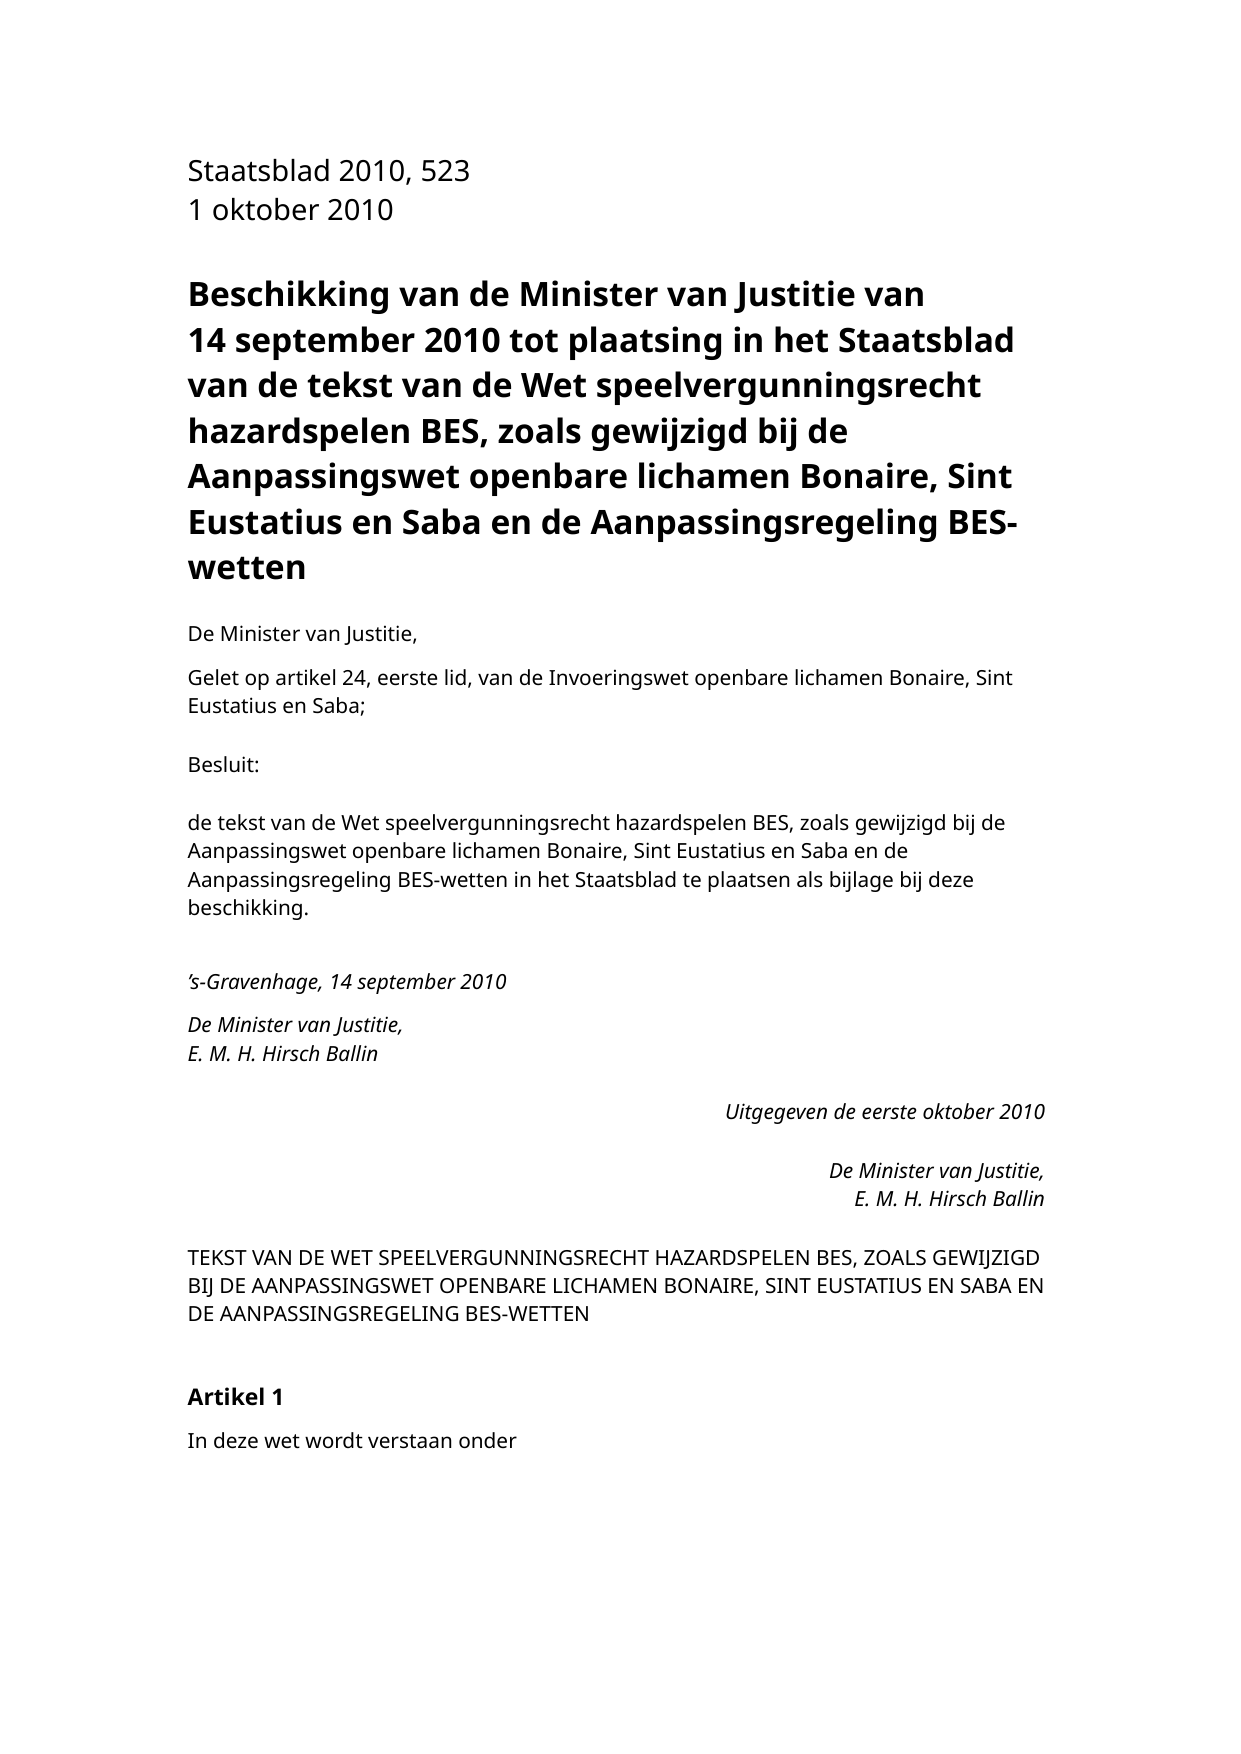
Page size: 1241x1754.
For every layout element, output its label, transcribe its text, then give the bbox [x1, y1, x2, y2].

text Staatsblad 2010, 523 [187, 150, 1053, 190]
text Besluit: [187, 750, 1053, 778]
subtitle TEKST VAN DE WET SPEELVERGUNNINGSRECHT HAZARDSPELEN BES, ZOALS GEWIJZIGD BIJ DE AANPASSINGSWET OPENBARE LICHAMEN BONAIRE, SINT EUSTATIUS EN SABA EN DE AANPASSINGSREGELING BES-WETTEN [187, 1243, 1053, 1328]
subtitle Artikel 1 [187, 1380, 1053, 1412]
subtitle Beschikking van de Minister van Justitie van 14 september 2010 tot plaatsing in het Staatsblad van de tekst van de Wet speelvergunningsrecht hazardspelen BES, zoals gewijzigd bij de Aanpassingswet openbare lichamen Bonaire, Sint Eustatius en Saba en de Aanpassingsregeling BES-wetten [187, 271, 1053, 589]
text E. M. H. Hirsch Ballin [187, 1184, 1053, 1213]
text De Minister van Justitie, [187, 1156, 1053, 1184]
text Gelet op artikel 24, eerste lid, van de Invoeringswet openbare lichamen Bonaire, Sint Eustatius en Saba; [187, 663, 1053, 720]
text 1 oktober 2010 [187, 190, 1053, 229]
text De Minister van Justitie, [187, 1010, 1053, 1039]
text De Minister van Justitie, [187, 619, 1053, 648]
text E. M. H. Hirsch Ballin [187, 1039, 1053, 1067]
text ’s-Gravenhage, 14 september 2010 [187, 967, 1053, 995]
text de tekst van de Wet speelvergunningsrecht hazardspelen BES, zoals gewijzigd bij de Aanpassingswet openbare lichamen Bonaire, Sint Eustatius en Saba en de Aanpassingsregeling BES-wetten in het Staatsblad te plaatsen als bijlage bij deze beschikking. [187, 808, 1053, 922]
text In deze wet wordt verstaan onder [187, 1427, 1053, 1455]
text Uitgegeven de eerste oktober 2010 [187, 1097, 1053, 1126]
